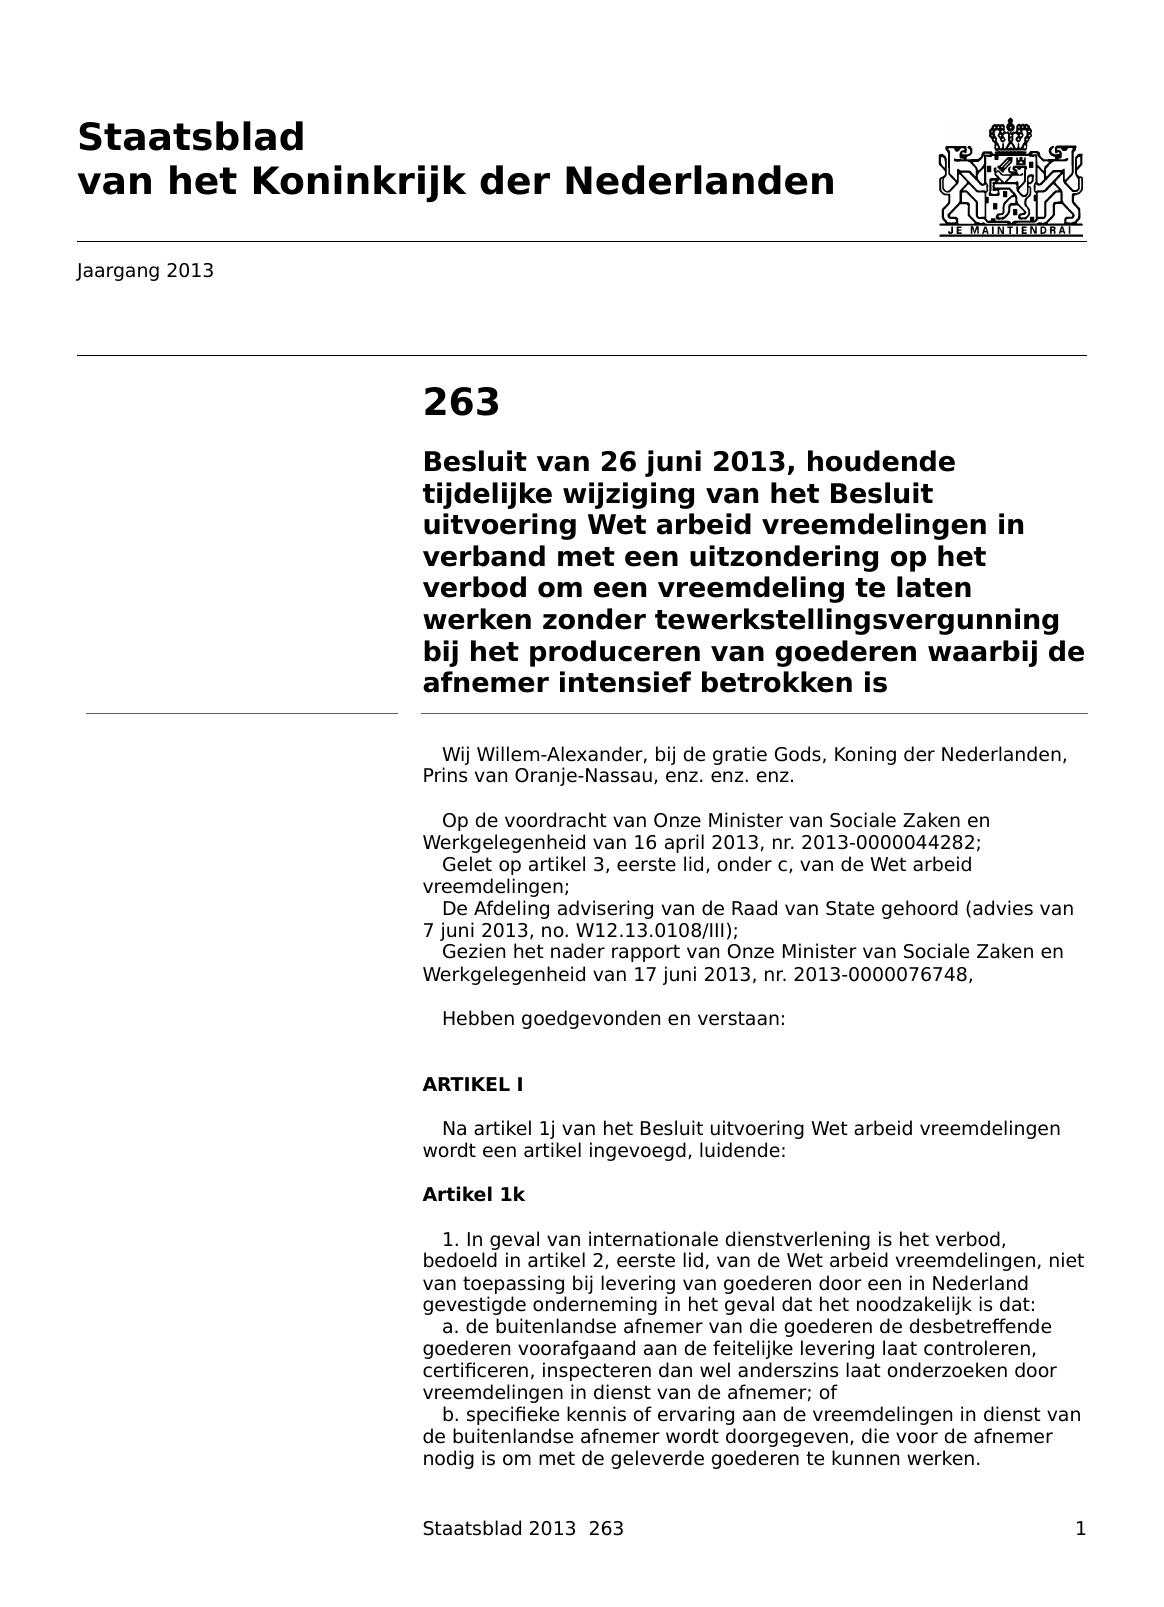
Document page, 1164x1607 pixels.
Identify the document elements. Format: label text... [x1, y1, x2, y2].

text Besluit van 26 juni 2013, houdende tijdelijke wijziging van het Besluit uitvoering Wet arbeid vreemdelingen in verband met een uitzondering op het verbod om een vreemdeling te laten werken zonder tewerkstellingsvergunning bij het produceren van goederen waarbij de afnemer intensief betrokken is [422, 447, 1087, 699]
text Gezien het nader rapport van Onze Minister van Sociale Zaken en Werkgelegenheid van 17 juni 2013, nr. 2013-0000076748, [422, 941, 1087, 985]
text 1. In geval van internationale dienstverlening is het verbod, bedoeld in artikel 2, eerste lid, van de Wet arbeid vreemdelingen, niet van toepassing bij levering van goederen door een in Nederland gevestigde onderneming in het geval dat het noodzakelijk is dat: [422, 1228, 1087, 1316]
subtitle 263 [422, 381, 1087, 424]
text Op de voordracht van Onze Minister van Sociale Zaken en Werkgelegenheid van 16 april 2013, nr. 2013-0000044282; [422, 809, 1087, 853]
table_header Staatsblad van het Koninkrijk der Nederlanden [77, 100, 886, 241]
text a. de buitenlandse afnemer van die goederen de desbetreffende goederen voorafgaand aan de feitelijke levering laat controleren, certificeren, inspecteren dan wel anderszins laat onderzoeken door vreemdelingen in dienst van de afnemer; of [422, 1316, 1087, 1404]
text Gelet op artikel 3, eerste lid, onder c, van de Wet arbeid vreemdelingen; [422, 853, 1087, 897]
table_header [886, 100, 1087, 241]
text Wij Willem-Alexander, bij de gratie Gods, Koning der Nederlanden, Prins van Oranje-Nassau, enz. enz. enz. [422, 743, 1087, 787]
subtitle Artikel 1k [422, 1184, 1087, 1206]
picture [936, 115, 1087, 240]
subtitle ARTIKEL I [422, 1074, 1087, 1096]
text De Afdeling advisering van de Raad van State gehoord (advies van 7 juni 2013, no. W12.13.0108/III); [422, 897, 1087, 941]
text Na artikel 1j van het Besluit uitvoering Wet arbeid vreemdelingen wordt een artikel ingevoegd, luidende: [422, 1118, 1087, 1162]
table_cell Jaargang 2013 [77, 242, 1087, 355]
text Hebben goedgevonden en verstaan: [422, 1008, 1087, 1029]
text b. specifieke kennis of ervaring aan de vreemdelingen in dienst van de buitenlandse afnemer wordt doorgegeven, die voor de afnemer nodig is om met de geleverde goederen te kunnen werken. [422, 1404, 1087, 1470]
